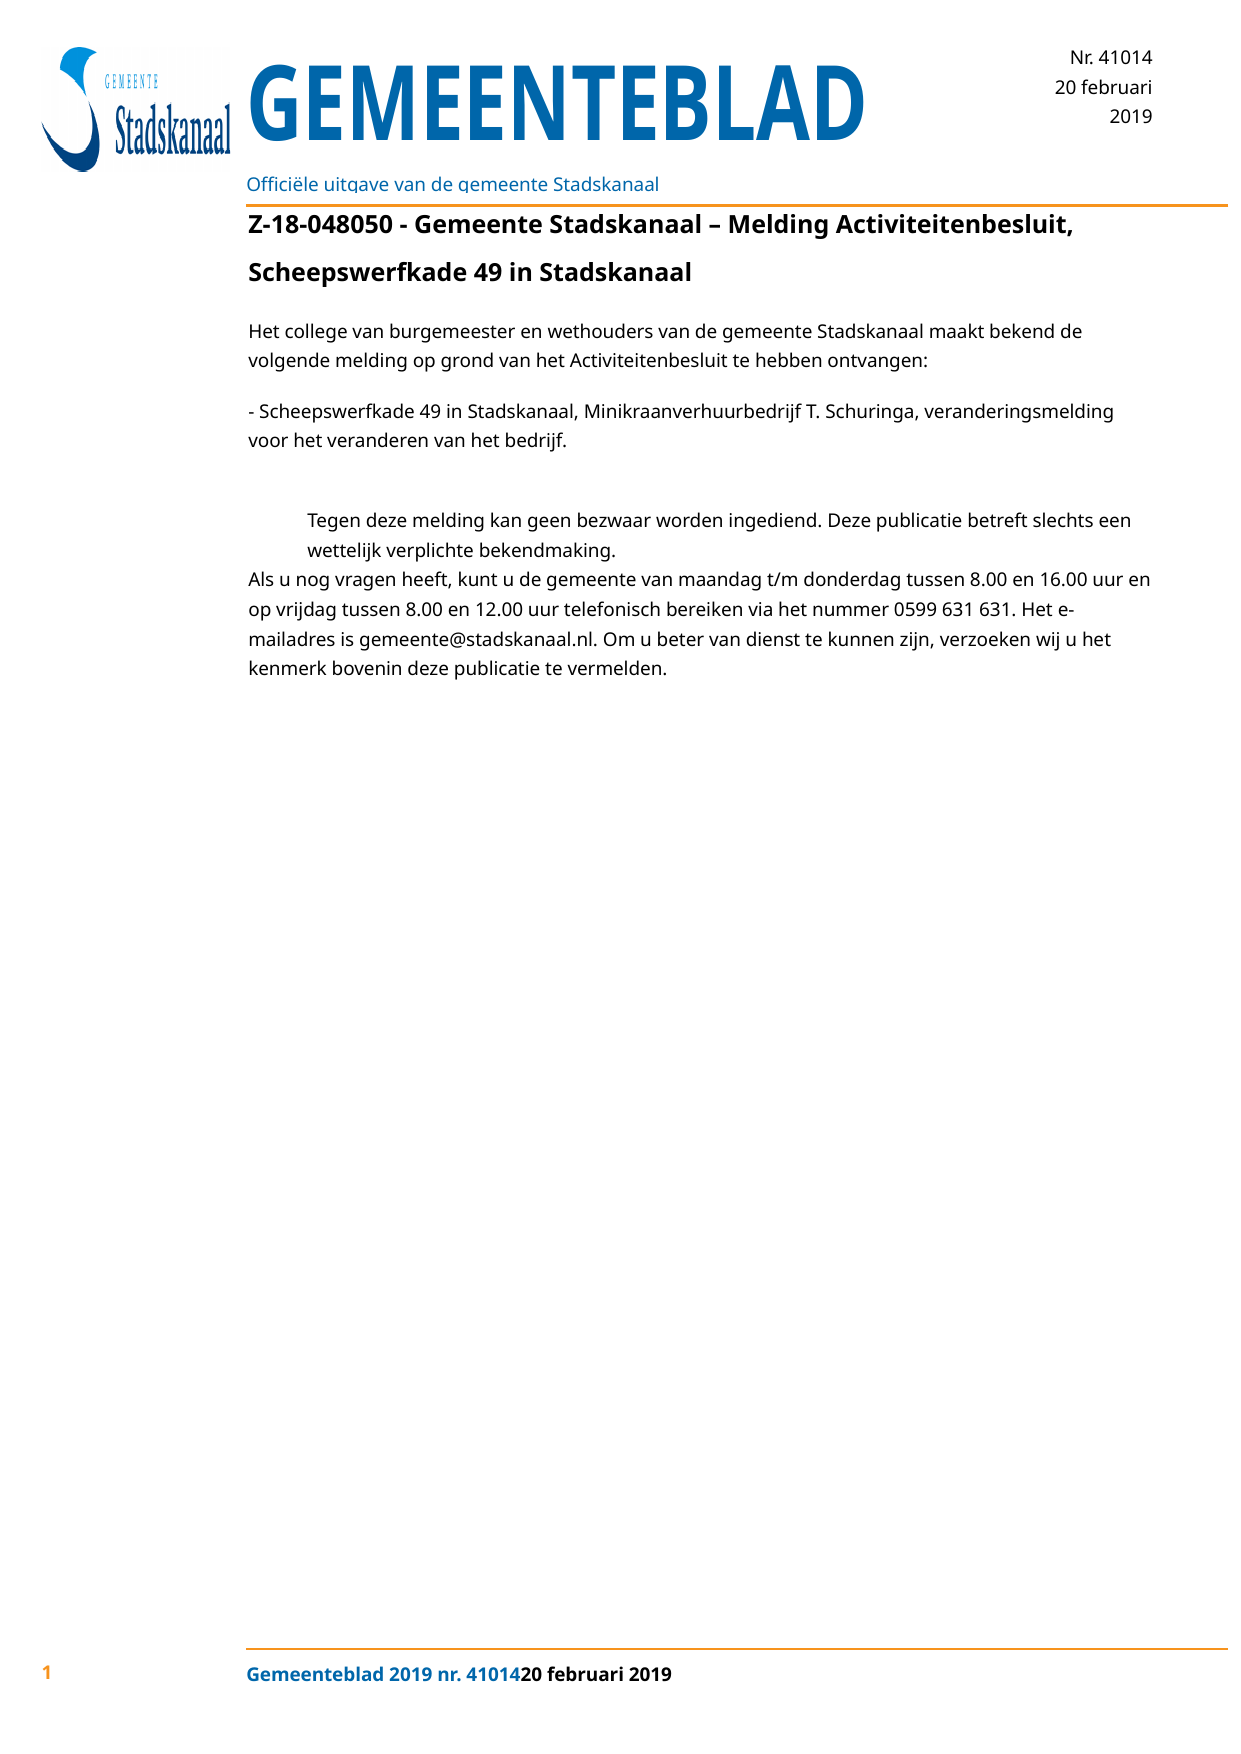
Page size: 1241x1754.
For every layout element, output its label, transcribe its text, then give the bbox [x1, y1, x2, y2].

text Als u nog vragen heeft, kunt u de gemeente van maandag t/m donderdag tussen 8.00 en 16.00 uur en op vrijdag tussen 8.00 en 12.00 uur telefonisch bereiken via het nummer 0599 631 631. Het e-mailadres is gemeente@stadskanaal.nl. Om u beter van dienst te kunnen zijn, verzoeken wij u het kenmerk bovenin deze publicatie te vermelden. [248, 567, 1152, 681]
picture [41, 47, 231, 172]
list Tegen deze melding kan geen bezwaar worden ingediend. Deze publicatie betreft slechts een wettelijk verplichte bekendmaking. [248, 507, 1152, 563]
text - Scheepswerfkade 49 in Stadskanaal, Minikraanverhuurbedrijf T. Schuringa, veranderingsmelding voor het veranderen van het bedrijf. [248, 398, 1152, 453]
text Z-18-048050 - Gemeente Stadskanaal – Melding Activiteitenbesluit, Scheepswerfkade 49 in Stadskanaal [248, 207, 1152, 288]
text Het college van burgemeester en wethouders van de gemeente Stadskanaal maakt bekend de volgende melding op grond van het Activiteitenbesluit te hebben ontvangen: [248, 318, 1152, 373]
